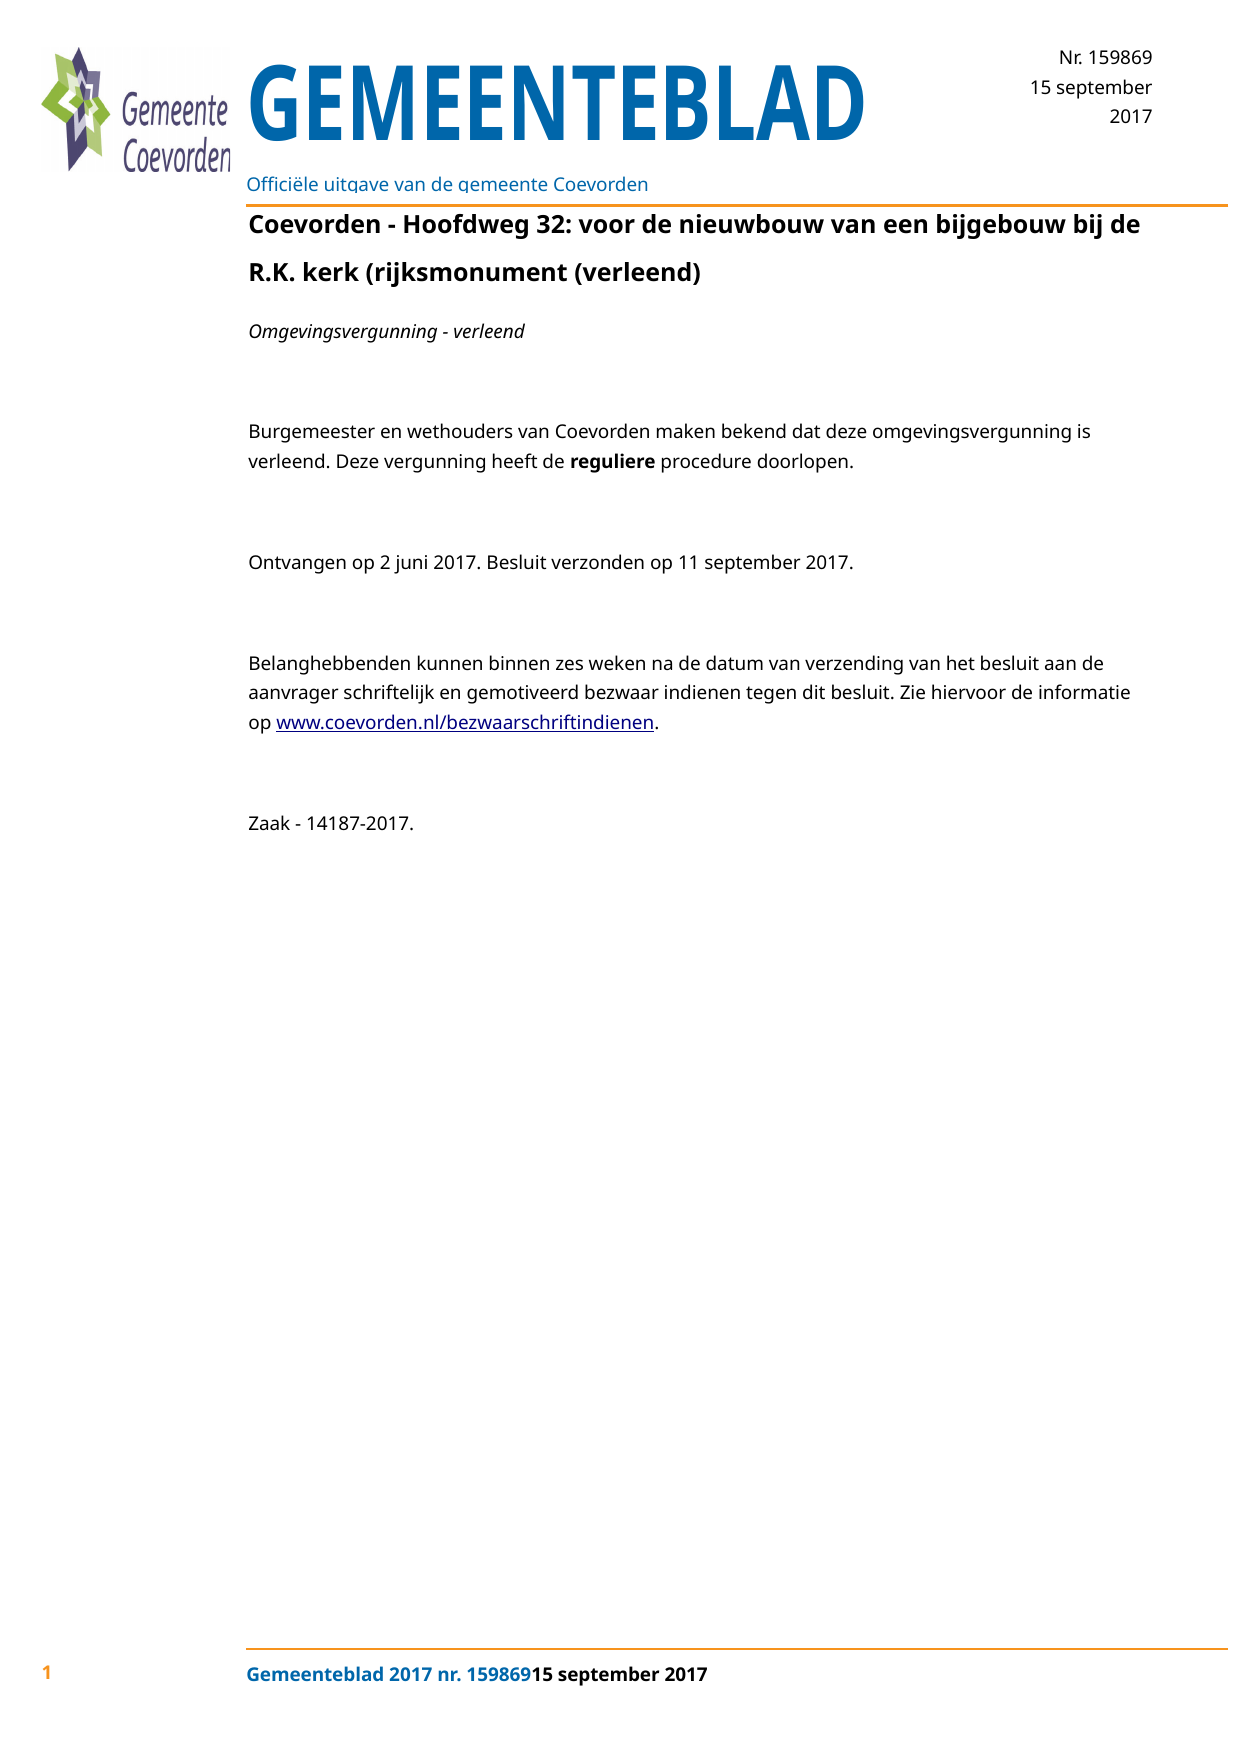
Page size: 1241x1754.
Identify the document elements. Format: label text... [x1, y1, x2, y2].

picture [41, 47, 231, 172]
text Belanghebbenden kunnen binnen zes weken na de datum van verzending van het besluit aan de aanvrager schriftelijk en gemotiveerd bezwaar indienen tegen dit besluit. Zie hiervoor de informatie op www.coevorden.nl/bezwaarschriftindienen. [248, 650, 1152, 735]
text Burgemeester en wethouders van Coevorden maken bekend dat deze omgevingsvergunning is verleend. Deze vergunning heeft de reguliere procedure doorlopen. [248, 419, 1152, 474]
text Omgevingsvergunning - verleend [248, 318, 1152, 344]
text Zaak - 14187-2017. [248, 810, 1152, 836]
text Ontvangen op 2 juni 2017. Besluit verzonden op 11 september 2017. [248, 549, 1152, 575]
text Coevorden - Hoofdweg 32: voor de nieuwbouw van een bijgebouw bij de R.K. kerk (rijksmonument (verleend) [248, 207, 1152, 288]
